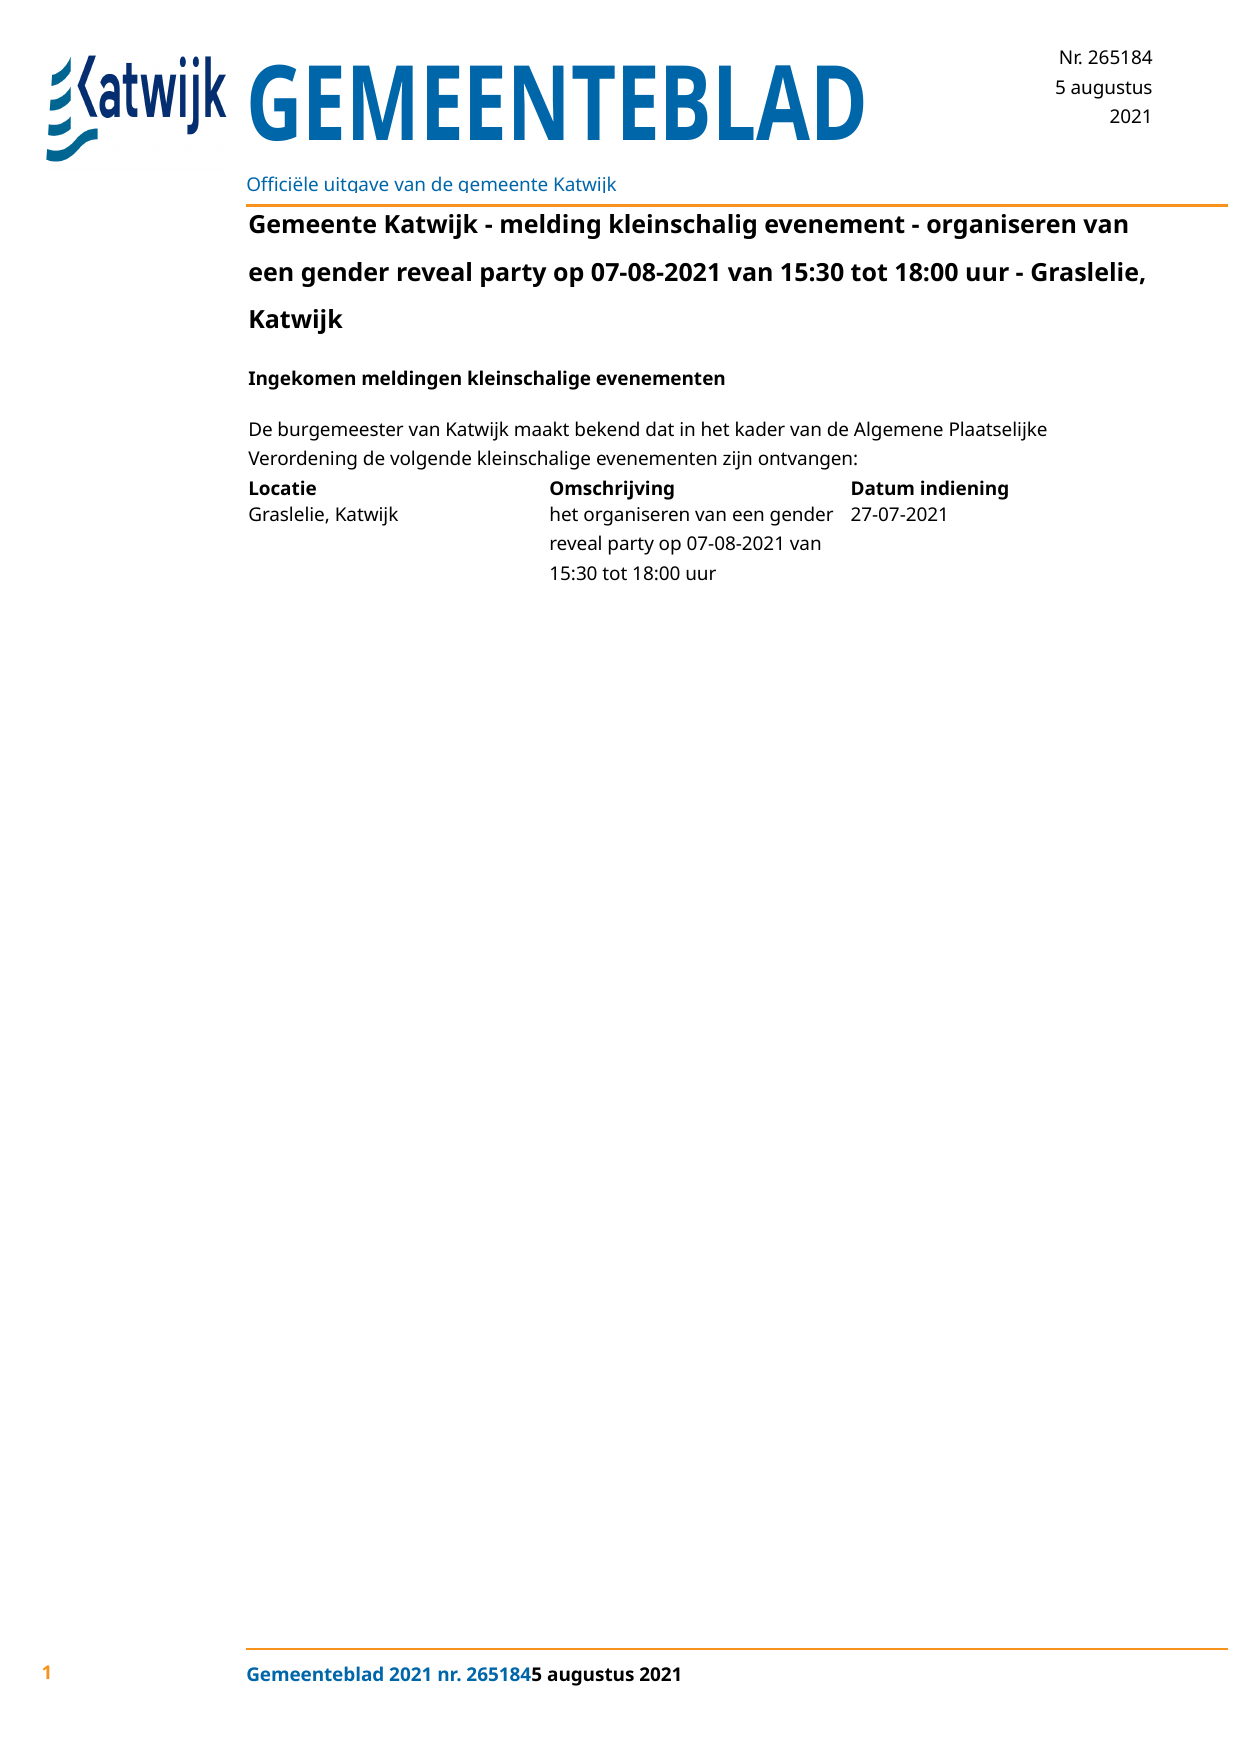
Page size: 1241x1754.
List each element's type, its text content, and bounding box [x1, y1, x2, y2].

text Ingekomen meldingen kleinschalige evenementen [248, 366, 1152, 391]
table_header Datum indiening [850, 475, 1152, 501]
picture [41, 47, 231, 172]
text De burgemeester van Katwijk maakt bekend dat in het kader van de Algemene Plaatselijke Verordening de volgende kleinschalige evenementen zijn ontvangen: [248, 416, 1152, 471]
table_header Locatie [248, 475, 549, 501]
table_cell het organiseren van een gender reveal party op 07-08-2021 van 15:30 tot 18:00 uur [549, 501, 850, 586]
table_header Omschrijving [549, 475, 850, 501]
table_cell Graslelie, Katwijk [248, 501, 549, 586]
text Gemeente Katwijk - melding kleinschalig evenement - organiseren van een gender reveal party op 07-08-2021 van 15:30 tot 18:00 uur - Graslelie, Katwijk [248, 207, 1152, 336]
table_cell 27-07-2021 [850, 501, 1152, 586]
